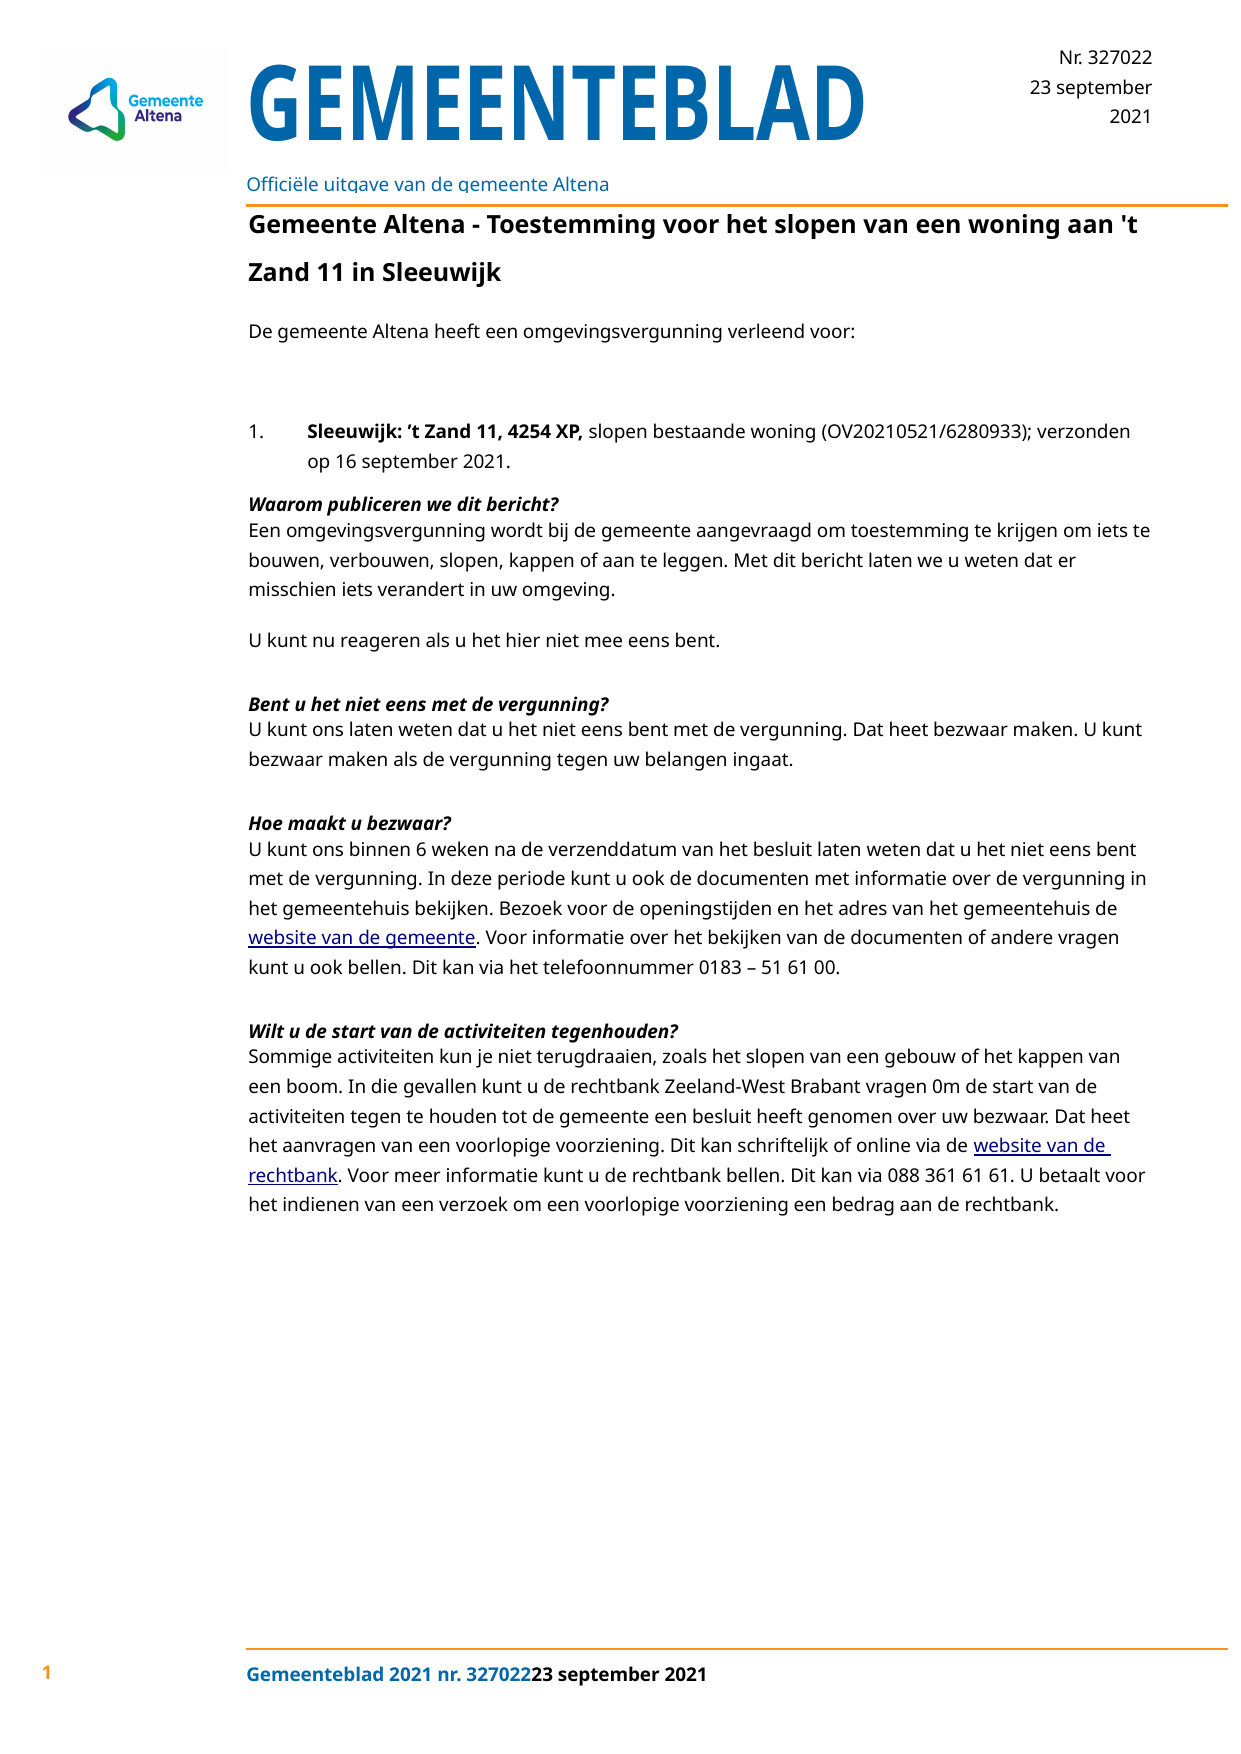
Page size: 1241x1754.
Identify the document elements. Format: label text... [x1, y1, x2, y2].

text De gemeente Altena heeft een omgevingsvergunning verleend voor: [248, 318, 1152, 344]
list Sleeuwijk: ’t Zand 11, 4254 XP, slopen bestaande woning (OV20210521/6280933); verzonden op 16 september 2021. [248, 419, 1152, 474]
text Wilt u de start van de activiteiten tegenhouden? [248, 1018, 1152, 1044]
text Een omgevingsvergunning wordt bij de gemeente aangevraagd om toestemming te krijgen om iets te bouwen, verbouwen, slopen, kappen of aan te leggen. Met dit bericht laten we u weten dat er misschien iets verandert in uw omgeving. [248, 517, 1152, 602]
text Bent u het niet eens met de vergunning? [248, 691, 1152, 716]
text U kunt nu reageren als u het hier niet mee eens bent. [248, 627, 1152, 652]
text Sommige activiteiten kun je niet terugdraaien, zoals het slopen van een gebouw of het kappen van een boom. In die gevallen kunt u de rechtbank Zeeland-West Brabant vragen 0m de start van de activiteiten tegen te houden tot de gemeente een besluit heeft genomen over uw bezwaar. Dat heet het aanvragen van een voorlopige voorziening. Dit kan schriftelijk of online via de website van de rechtbank. Voor meer informatie kunt u de rechtbank bellen. Dit kan via 088 361 61 61. U betaalt voor het indienen van een verzoek om een voorlopige voorziening een bedrag aan de rechtbank. [248, 1044, 1152, 1217]
picture [41, 47, 231, 172]
text Waarom publiceren we dit bericht? [248, 491, 1152, 517]
text Hoe maakt u bezwaar? [248, 810, 1152, 836]
text U kunt ons binnen 6 weken na de verzenddatum van het besluit laten weten dat u het niet eens bent met de vergunning. In deze periode kunt u ook de documenten met informatie over de vergunning in het gemeentehuis bekijken. Bezoek voor de openingstijden en het adres van het gemeentehuis de website van de gemeente. Voor informatie over het bekijken van de documenten of andere vragen kunt u ook bellen. Dit kan via het telefoonnummer 0183 – 51 61 00. [248, 836, 1152, 980]
text U kunt ons laten weten dat u het niet eens bent met de vergunning. Dat heet bezwaar maken. U kunt bezwaar maken als de vergunning tegen uw belangen ingaat. [248, 716, 1152, 772]
text Gemeente Altena - Toestemming voor het slopen van een woning aan 't Zand 11 in Sleeuwijk [248, 207, 1152, 288]
